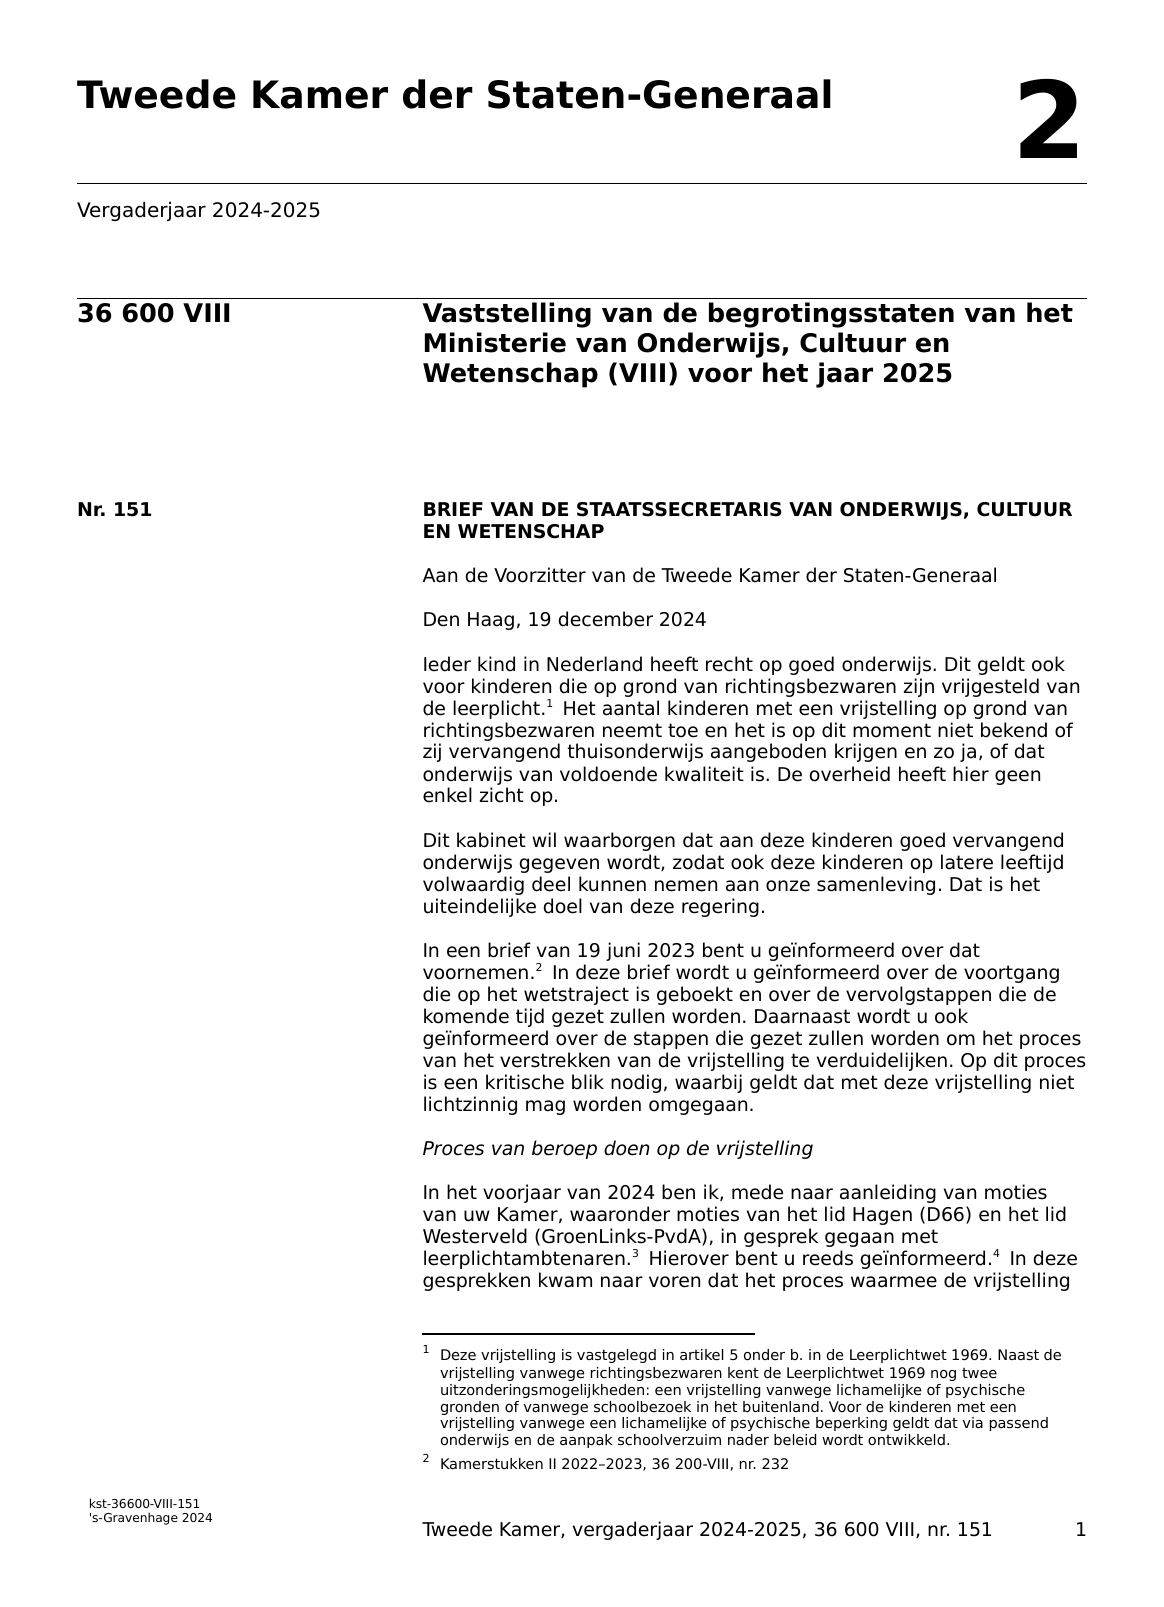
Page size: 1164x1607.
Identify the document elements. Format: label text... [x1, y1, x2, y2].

text Aan de Voorzitter van de Tweede Kamer der Staten-Generaal [422, 565, 1087, 587]
table_header Tweede Kamer der Staten-Generaal [77, 59, 886, 183]
table_cell Vergaderjaar 2024-2025 [77, 184, 1087, 298]
text In een brief van 19 juni 2023 bent u geïnformeerd over dat voornemen. In deze brief wordt u geïnformeerd over de voortgang die op het wetstraject is geboekt en over de vervolgstappen die de komende tijd gezet zullen worden. Daarnaast wordt u ook geïnformeerd over de stappen die gezet zullen worden om het proces van het verstrekken van de vrijstelling te verduidelijken. Op dit proces is een kritische blik nodig, waarbij geldt dat met deze vrijstelling niet lichtzinnig mag worden omgegaan. [422, 940, 1087, 1116]
text Deze vrijstelling is vastgelegd in artikel 5 onder b. in de Leerplichtwet 1969. Naast de vrijstelling vanwege richtingsbezwaren kent de Leerplichtwet 1969 nog twee uitzonderingsmogelijkheden: een vrijstelling vanwege lichamelijke of psychische gronden of vanwege schoolbezoek in het buitenland. Voor de kinderen met een vrijstelling vanwege een lichamelijke of psychische beperking geldt dat via passend onderwijs en de aanpak schoolverzuim nader beleid wordt ontwikkeld. [422, 1343, 1087, 1449]
text Ieder kind in Nederland heeft recht op goed onderwijs. Dit geldt ook voor kinderen die op grond van richtingsbezwaren zijn vrijgesteld van de leerplicht. Het aantal kinderen met een vrijstelling op grond van richtingsbezwaren neemt toe en het is op dit moment niet bekend of zij vervangend thuisonderwijs aangeboden krijgen en zo ja, of dat onderwijs van voldoende kwaliteit is. De overheid heeft hier geen enkel zicht op. [422, 653, 1087, 807]
subtitle 36 600 VIII Vaststelling van de begrotingsstaten van het Ministerie van Onderwijs, Cultuur en Wetenschap (VIII) voor het jaar 2025 [77, 299, 1087, 388]
text In het voorjaar van 2024 ben ik, mede naar aanleiding van moties van uw Kamer, waaronder moties van het lid Hagen (D66) en het lid Westerveld (GroenLinks-PvdA), in gesprek gegaan met leerplichtambtenaren. Hierover bent u reeds geïnformeerd. In deze gesprekken kwam naar voren dat het proces waarmee de vrijstelling [422, 1182, 1087, 1292]
text Kamerstukken II 2022–2023, 36 200-VIII, nr. 232 [422, 1452, 1087, 1474]
text Dit kabinet wil waarborgen dat aan deze kinderen goed vervangend onderwijs gegeven wordt, zodat ook deze kinderen op latere leeftijd volwaardig deel kunnen nemen aan onze samenleving. Dat is het uiteindelijke doel van deze regering. [422, 829, 1087, 917]
text Den Haag, 19 december 2024 [422, 609, 1087, 631]
subtitle Nr. 151 BRIEF VAN DE STAATSSECRETARIS VAN ONDERWIJS, CULTUUR EN WETENSCHAP [77, 499, 1087, 543]
subtitle Proces van beroep doen op de vrijstelling [422, 1138, 1087, 1160]
text 's-Gravenhage 2024 [88, 1511, 323, 1525]
table_header 2 [886, 59, 1087, 183]
text kst-36600-VIII-151 [88, 1497, 323, 1511]
